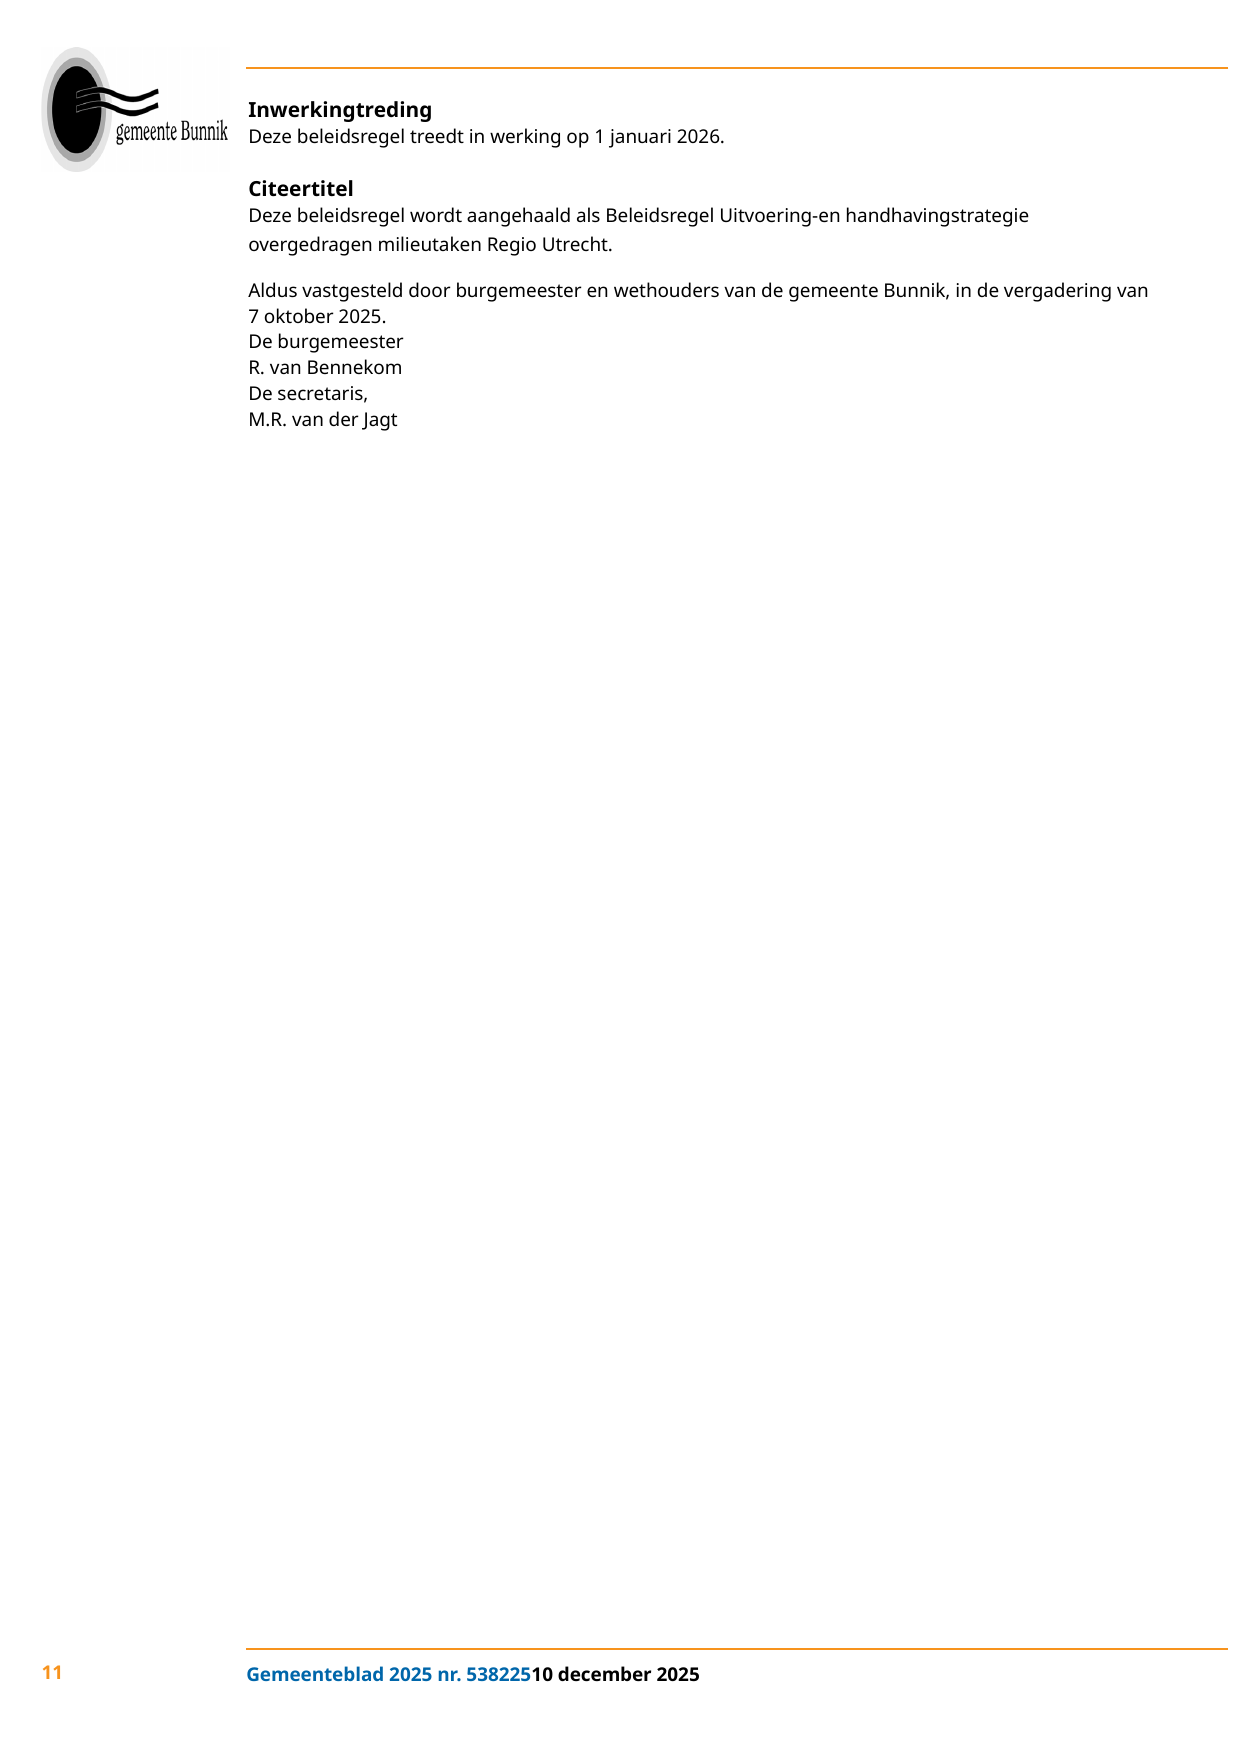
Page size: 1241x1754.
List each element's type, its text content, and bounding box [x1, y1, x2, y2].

text De burgemeester [248, 329, 1152, 354]
text Deze beleidsregel wordt aangehaald als Beleidsregel Uitvoering-en handhavingstrategie overgedragen milieutaken Regio Utrecht. [248, 202, 1152, 257]
text Inwerkingtreding [248, 95, 1152, 123]
picture [41, 47, 231, 172]
text Deze beleidsregel treedt in werking op 1 januari 2026. [248, 123, 1152, 149]
text De secretaris, [248, 380, 1152, 406]
text Aldus vastgesteld door burgemeester en wethouders van de gemeente Bunnik, in de vergadering van 7 oktober 2025. [248, 277, 1152, 329]
text R. van Bennekom [248, 354, 1152, 380]
text Citeertitel [248, 174, 1152, 202]
text M.R. van der Jagt [248, 406, 1152, 432]
